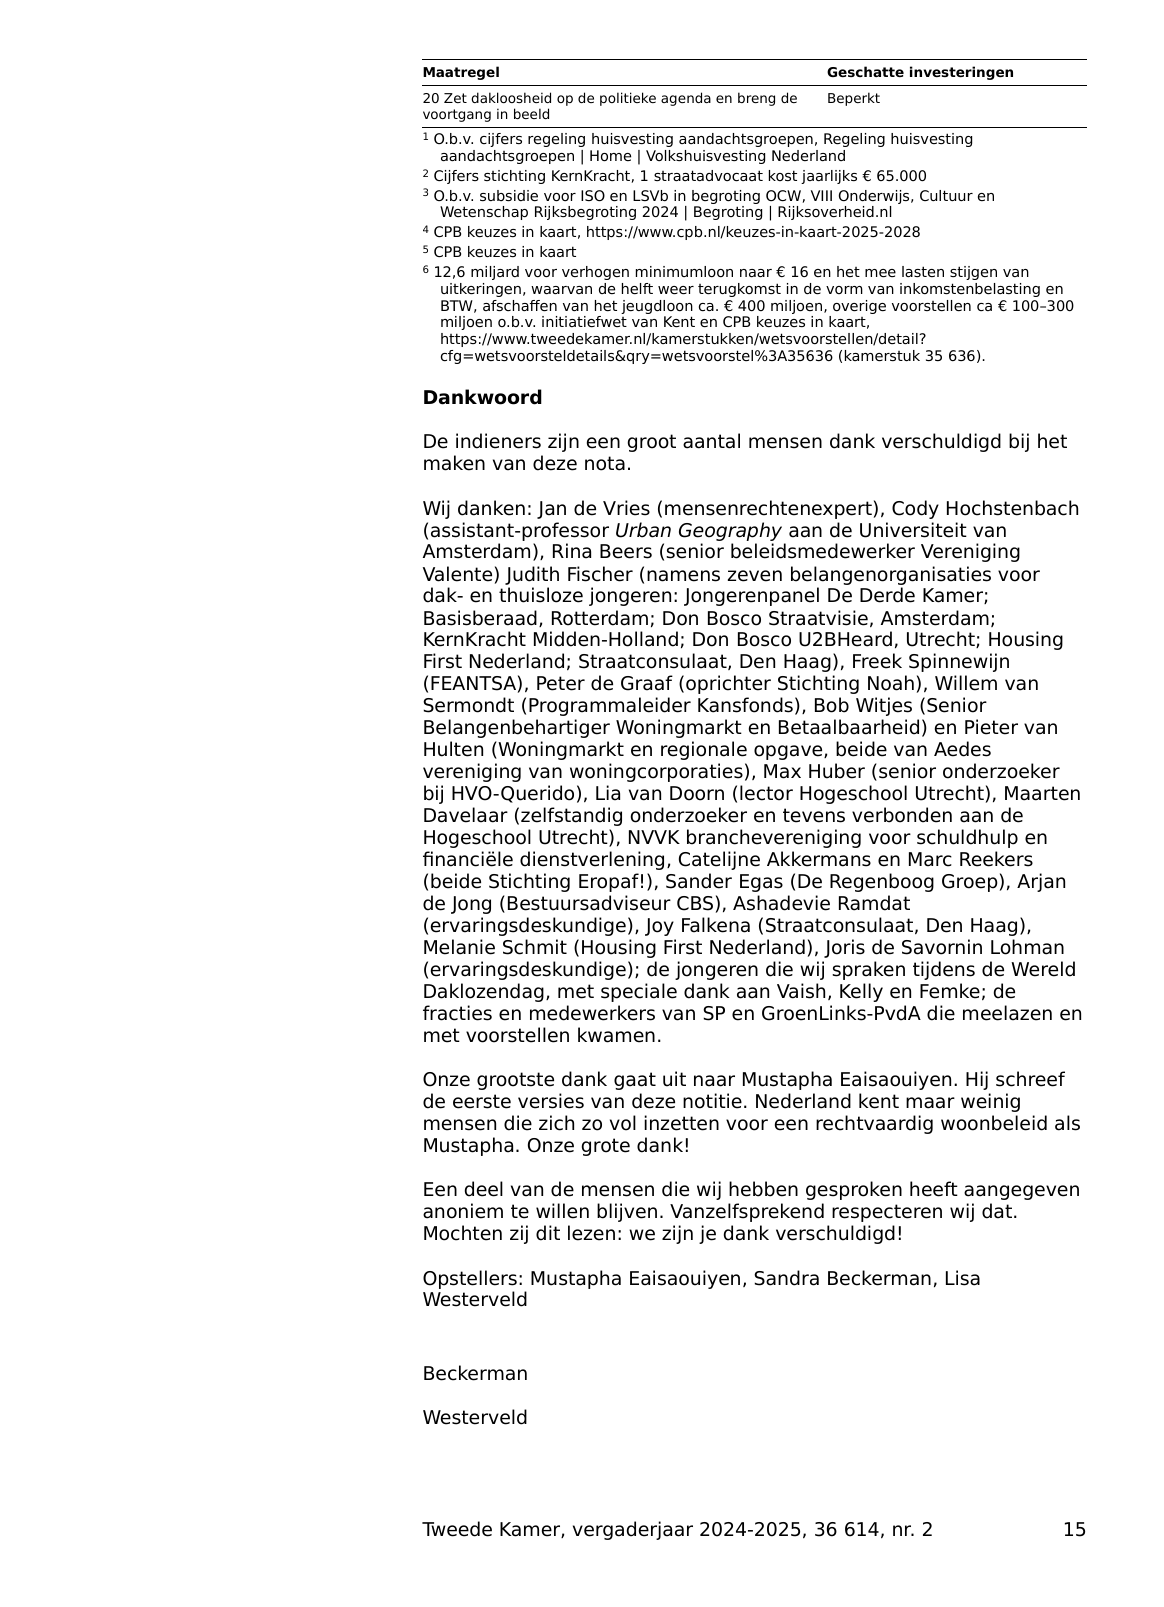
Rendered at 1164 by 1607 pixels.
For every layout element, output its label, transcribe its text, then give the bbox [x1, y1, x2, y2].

text De indieners zijn een groot aantal mensen dank verschuldigd bij het maken van deze nota. [422, 431, 1087, 475]
table_cell 1 O.b.v. cijfers regeling huisvesting aandachtsgroepen, Regeling huisvesting aandachtsgroepen | Home | Volkshuisvesting Nederland 2 Cijfers stichting KernKracht, 1 straatadvocaat kost jaarlijks € 65.000 3 O.b.v. subsidie voor ISO en LSVb in begroting OCW, VIII Onderwijs, Cultuur en Wetenschap Rijksbegroting 2024 | Begroting | Rijksoverheid.nl 4 CPB keuzes in kaart, https://www.cpb.nl/keuzes-in-kaart-2025-2028 5 CPB keuzes in kaart 6 12,6 miljard voor verhogen minimumloon naar € 16 en het mee lasten stijgen van uitkeringen, waarvan de helft weer terugkomst in de vorm van inkomstenbelasting en BTW, afschaffen van het jeugdloon ca. € 400 miljoen, overige voorstellen ca € 100–300 miljoen o.b.v. initiatiefwet van Kent en CPB keuzes in kaart, https://www.tweedekamer.nl/kamerstukken/wetsvoorstellen/detail?cfg=wetsvoorsteldetails&qry=wetsvoorstel%3A35636 (kamerstuk 35 636). [422, 128, 1087, 365]
table_cell 20 Zet dakloosheid op de politieke agenda en breng de voortgang in beeld [422, 86, 821, 127]
text Een deel van de mensen die wij hebben gesproken heeft aangegeven anoniem te willen blijven. Vanzelfsprekend respecteren wij dat. Mochten zij dit lezen: we zijn je dank verschuldigd! [422, 1179, 1087, 1245]
table_header Maatregel [422, 60, 821, 85]
text Beckerman Westerveld [422, 1341, 1087, 1429]
table_cell Beperkt [821, 86, 1087, 127]
subtitle Dankwoord [422, 387, 1087, 409]
text Wij danken: Jan de Vries (mensenrechtenexpert), Cody Hochstenbach (assistant-professor Urban Geography aan de Universiteit van Amsterdam), Rina Beers (senior beleidsmedewerker Vereniging Valente) Judith Fischer (namens zeven belangenorganisaties voor dak- en thuisloze jongeren: Jongerenpanel De Derde Kamer; Basisberaad, Rotterdam; Don Bosco Straatvisie, Amsterdam; KernKracht Midden-Holland; Don Bosco U2BHeard, Utrecht; Housing First Nederland; Straatconsulaat, Den Haag), Freek Spinnewijn (FEANTSA), Peter de Graaf (oprichter Stichting Noah), Willem van Sermondt (Programmaleider Kansfonds), Bob Witjes (Senior Belangenbehartiger Woningmarkt en Betaalbaarheid) en Pieter van Hulten (Woningmarkt en regionale opgave, beide van Aedes vereniging van woningcorporaties), Max Huber (senior onderzoeker bij HVO-Querido), Lia van Doorn (lector Hogeschool Utrecht), Maarten Davelaar (zelfstandig onderzoeker en tevens verbonden aan de Hogeschool Utrecht), NVVK branchevereniging voor schuldhulp en financiële dienstverlening, Catelijne Akkermans en Marc Reekers (beide Stichting Eropaf!), Sander Egas (De Regenboog Groep), Arjan de Jong (Bestuursadviseur CBS), Ashadevie Ramdat (ervaringsdeskundige), Joy Falkena (Straatconsulaat, Den Haag), Melanie Schmit (Housing First Nederland), Joris de Savornin Lohman (ervaringsdeskundige); de jongeren die wij spraken tijdens de Wereld Daklozendag, met speciale dank aan Vaish, Kelly en Femke; de fracties en medewerkers van SP en GroenLinks-PvdA die meelazen en met voorstellen kwamen. [422, 497, 1087, 1047]
table_header Geschatte investeringen [821, 60, 1087, 85]
text Onze grootste dank gaat uit naar Mustapha Eaisaouiyen. Hij schreef de eerste versies van deze notitie. Nederland kent maar weinig mensen die zich zo vol inzetten voor een rechtvaardig woonbeleid als Mustapha. Onze grote dank! [422, 1069, 1087, 1157]
text Opstellers: Mustapha Eaisaouiyen, Sandra Beckerman, Lisa Westerveld [422, 1267, 1087, 1311]
